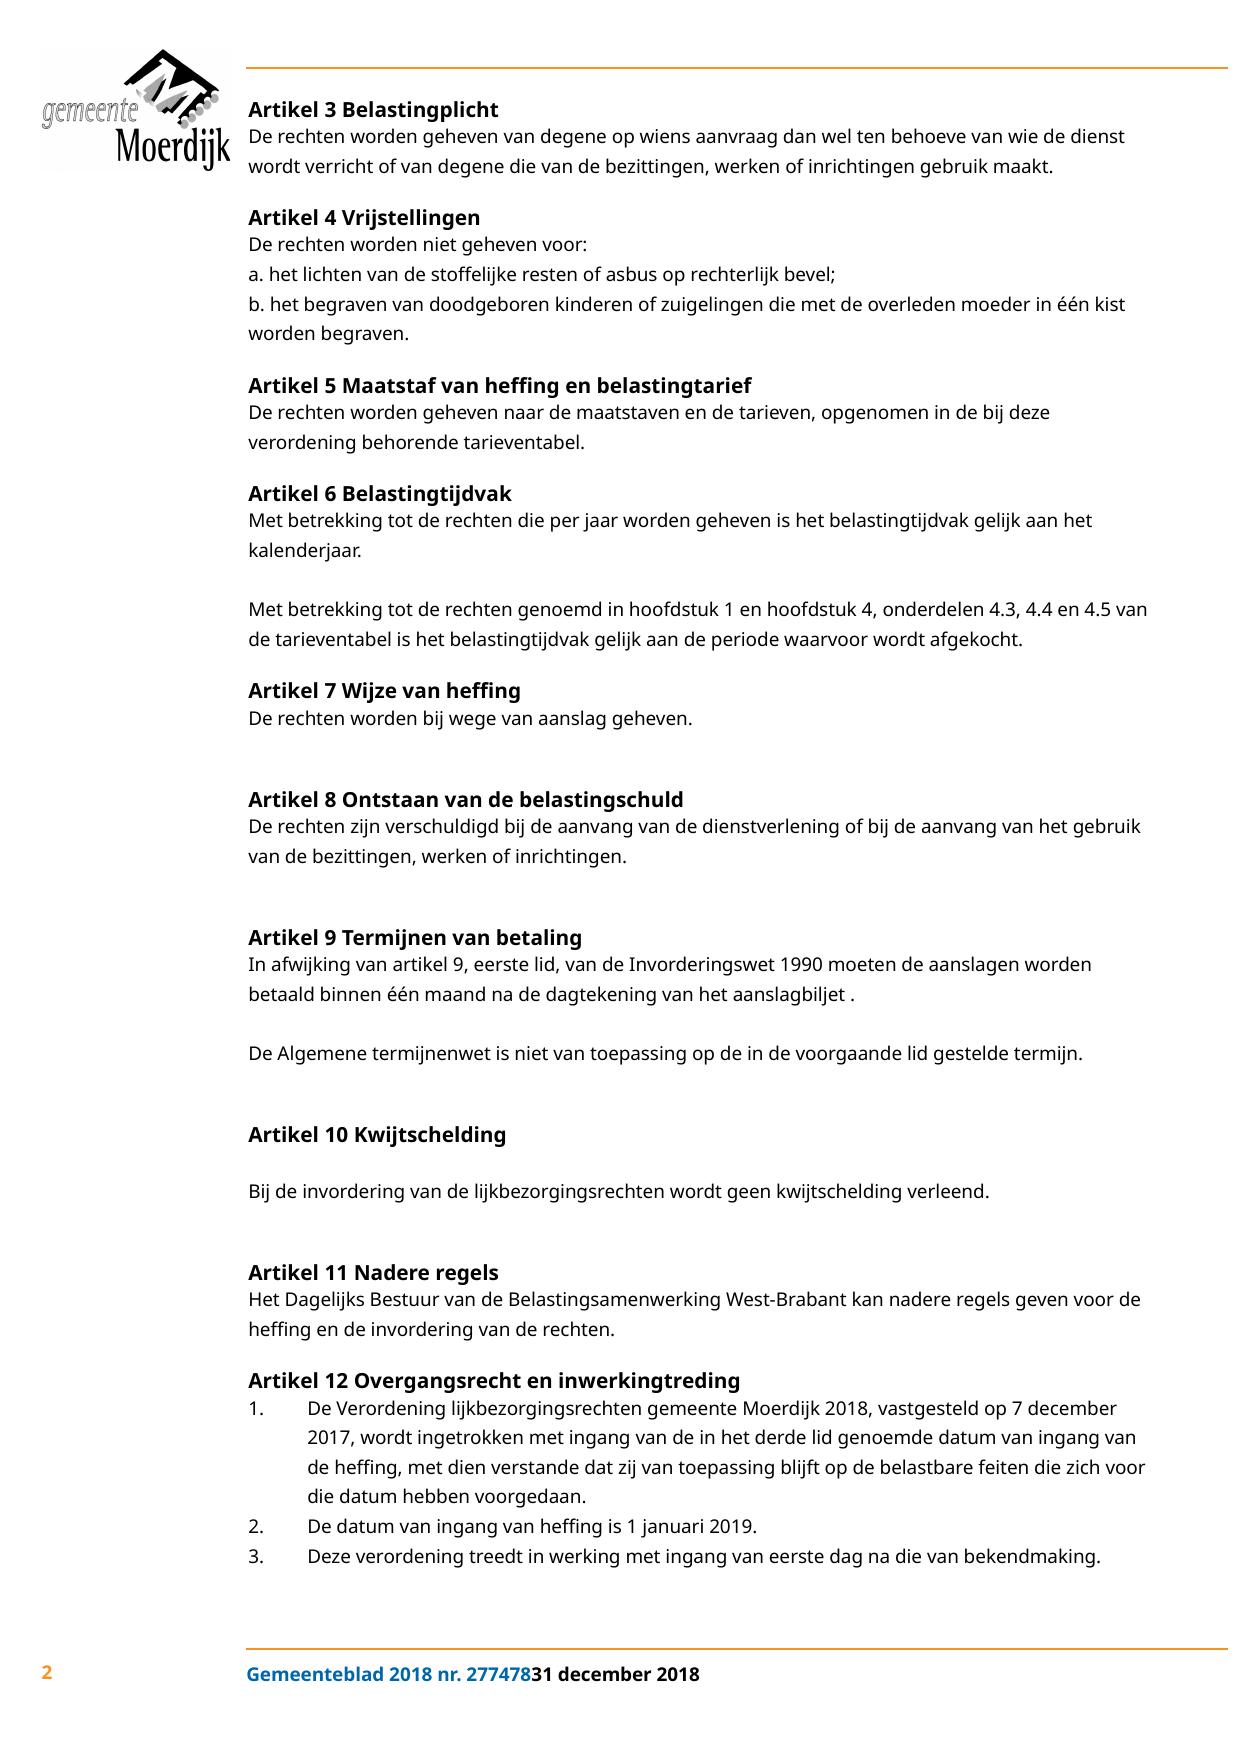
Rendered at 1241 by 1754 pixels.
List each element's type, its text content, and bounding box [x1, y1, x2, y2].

text Artikel 3 Belastingplicht [248, 95, 1152, 123]
text De Algemene termijnenwet is niet van toepassing op de in de voorgaande lid gestelde termijn. [248, 1040, 1152, 1066]
text De rechten worden niet geheven voor: [248, 232, 1152, 257]
text worden begraven. [248, 320, 1152, 346]
text Artikel 6 Belastingtijdvak [248, 479, 1152, 508]
text Met betrekking tot de rechten genoemd in hoofdstuk 1 en hoofdstuk 4, onderdelen 4.3, 4.4 en 4.5 van de tarieventabel is het belastingtijdvak gelijk aan de periode waarvoor wordt afgekocht. [248, 596, 1152, 652]
text Artikel 4 Vrijstellingen [248, 203, 1152, 232]
text Artikel 10 Kwijtschelding [248, 1120, 1152, 1148]
text Bij de invordering van de lijkbezorgingsrechten wordt geen kwijtschelding verleend. [248, 1178, 1152, 1204]
picture [41, 47, 231, 172]
text De rechten worden geheven naar de maatstaven en de tarieven, opgenomen in de bij deze verordening behorende tarieventabel. [248, 399, 1152, 454]
list De Verordening lijkbezorgingsrechten gemeente Moerdijk 2018, vastgesteld op 7 december 2017, wordt ingetrokken met ingang van de in het derde lid genoemde datum van ingang van de heffing, met dien verstande dat zij van toepassing blijft op de belastbare feiten die zich voor die datum hebben voorgedaan. [248, 1395, 1152, 1509]
text Artikel 7 Wijze van heffing [248, 676, 1152, 705]
text b. het begraven van doodgeboren kinderen of zuigelingen die met de overleden moeder in één kist [248, 291, 1152, 317]
list Deze verordening treedt in werking met ingang van eerste dag na die van bekendmaking. [248, 1543, 1152, 1569]
text a. het lichten van de stoffelijke resten of asbus op rechterlijk bevel; [248, 261, 1152, 287]
text De rechten zijn verschuldigd bij de aanvang van de dienstverlening of bij de aanvang van het gebruik van de bezittingen, werken of inrichtingen. [248, 813, 1152, 869]
list De datum van ingang van heffing is 1 januari 2019. [248, 1513, 1152, 1539]
text De rechten worden geheven van degene op wiens aanvraag dan wel ten behoeve van wie de dienst wordt verricht of van degene die van de bezittingen, werken of inrichtingen gebruik maakt. [248, 123, 1152, 178]
text Artikel 12 Overgangsrecht en inwerkingtreding [248, 1367, 1152, 1395]
text Het Dagelijks Bestuur van de Belastingsamenwerking West-Brabant kan nadere regels geven voor de heffing en de invordering van de rechten. [248, 1287, 1152, 1342]
text In afwijking van artikel 9, eerste lid, van de Invorderingswet 1990 moeten de aanslagen worden betaald binnen één maand na de dagtekening van het aanslagbiljet . [248, 951, 1152, 1007]
text Met betrekking tot de rechten die per jaar worden geheven is het belastingtijdvak gelijk aan het kalenderjaar. [248, 508, 1152, 563]
text Artikel 11 Nadere regels [248, 1258, 1152, 1287]
text Artikel 5 Maatstaf van heffing en belastingtarief [248, 371, 1152, 399]
text Artikel 9 Termijnen van betaling [248, 923, 1152, 951]
text Artikel 8 Ontstaan van de belastingschuld [248, 785, 1152, 813]
text De rechten worden bij wege van aanslag geheven. [248, 705, 1152, 731]
